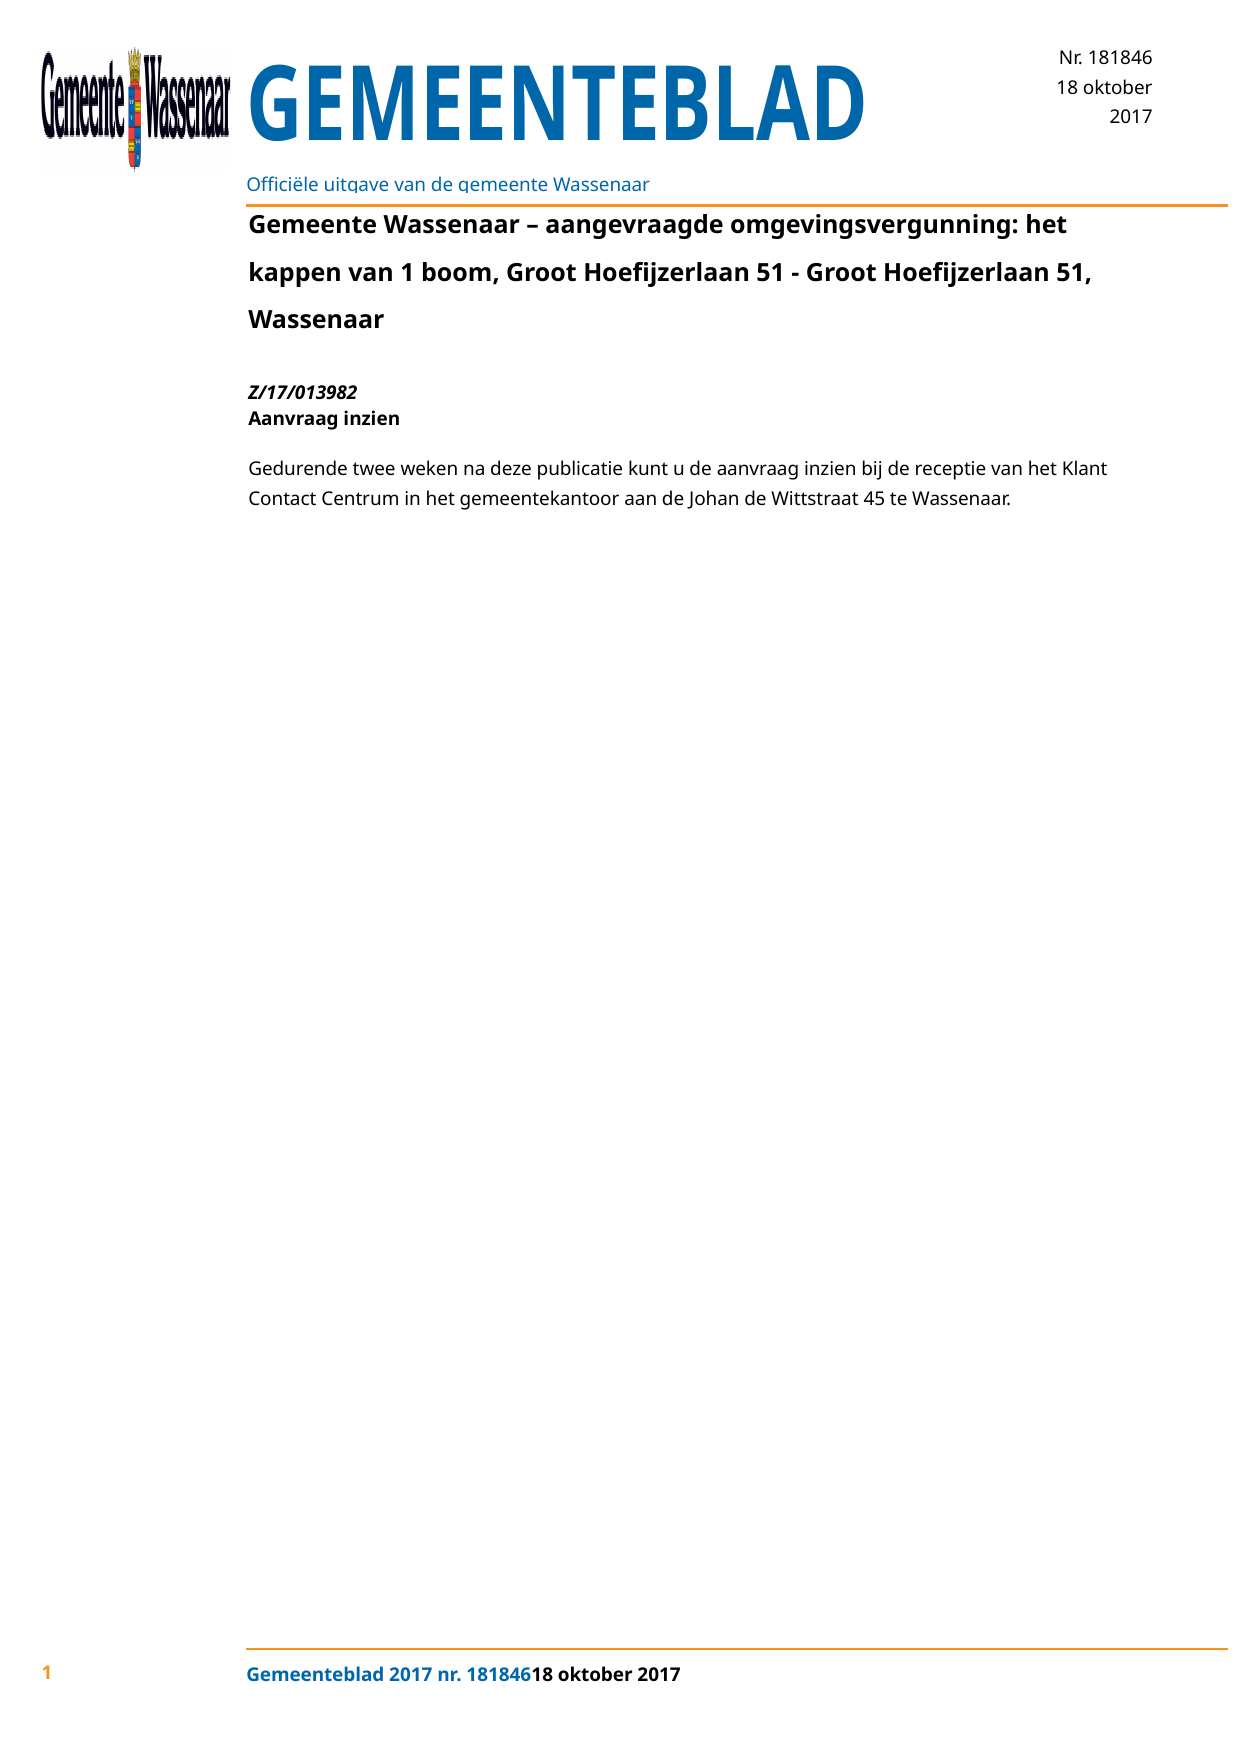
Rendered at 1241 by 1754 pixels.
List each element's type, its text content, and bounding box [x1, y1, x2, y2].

text Gemeente Wassenaar – aangevraagde omgevingsvergunning: het kappen van 1 boom, Groot Hoefijzerlaan 51 - Groot Hoefijzerlaan 51, Wassenaar [248, 207, 1152, 336]
text Gedurende twee weken na deze publicatie kunt u de aanvraag inzien bij de receptie van het Klant Contact Centrum in het gemeentekantoor aan de Johan de Wittstraat 45 te Wassenaar. [248, 455, 1152, 511]
text Aanvraag inzien [248, 405, 1152, 431]
picture [41, 47, 231, 172]
text Z/17/013982 [248, 379, 1152, 405]
